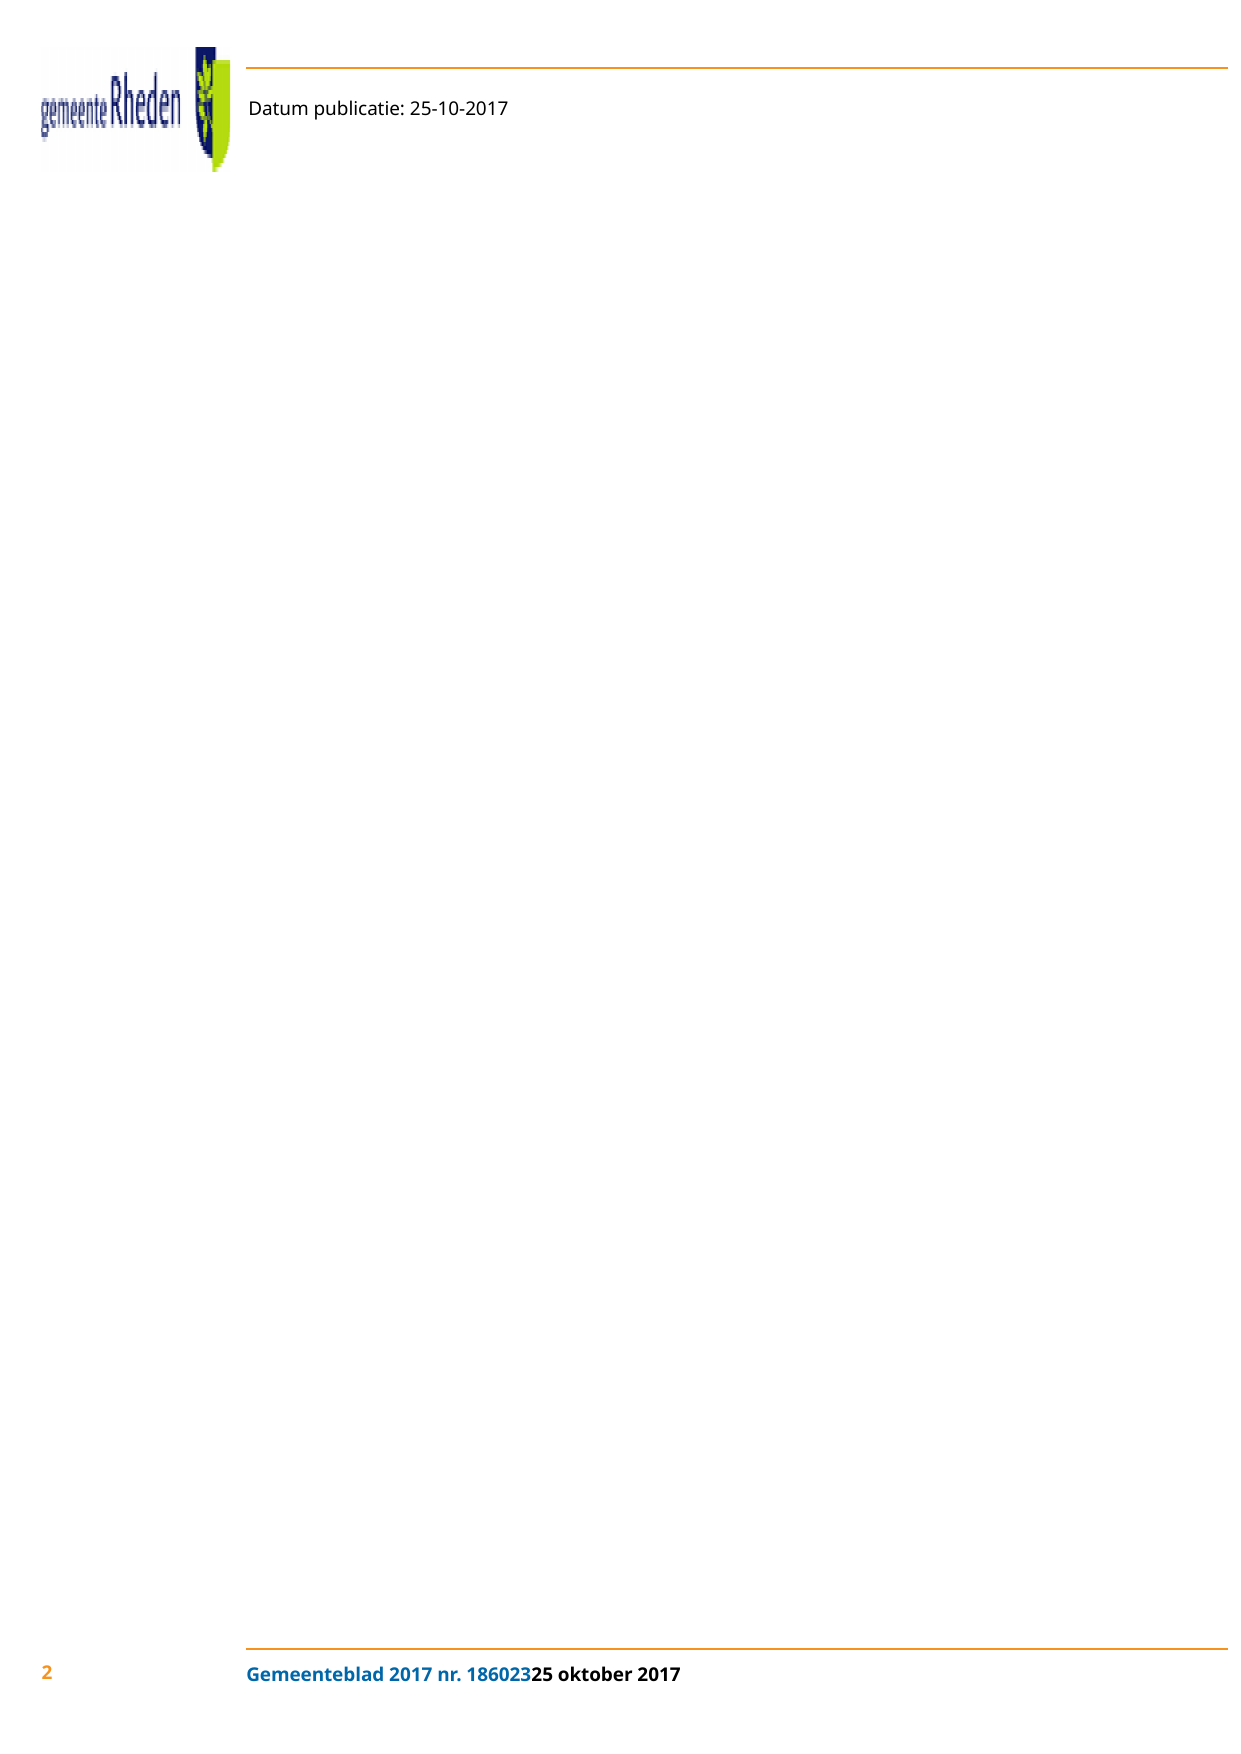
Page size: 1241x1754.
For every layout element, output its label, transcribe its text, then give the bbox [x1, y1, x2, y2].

picture [41, 47, 231, 172]
text Datum publicatie: 25-10-2017 [248, 95, 1152, 121]
